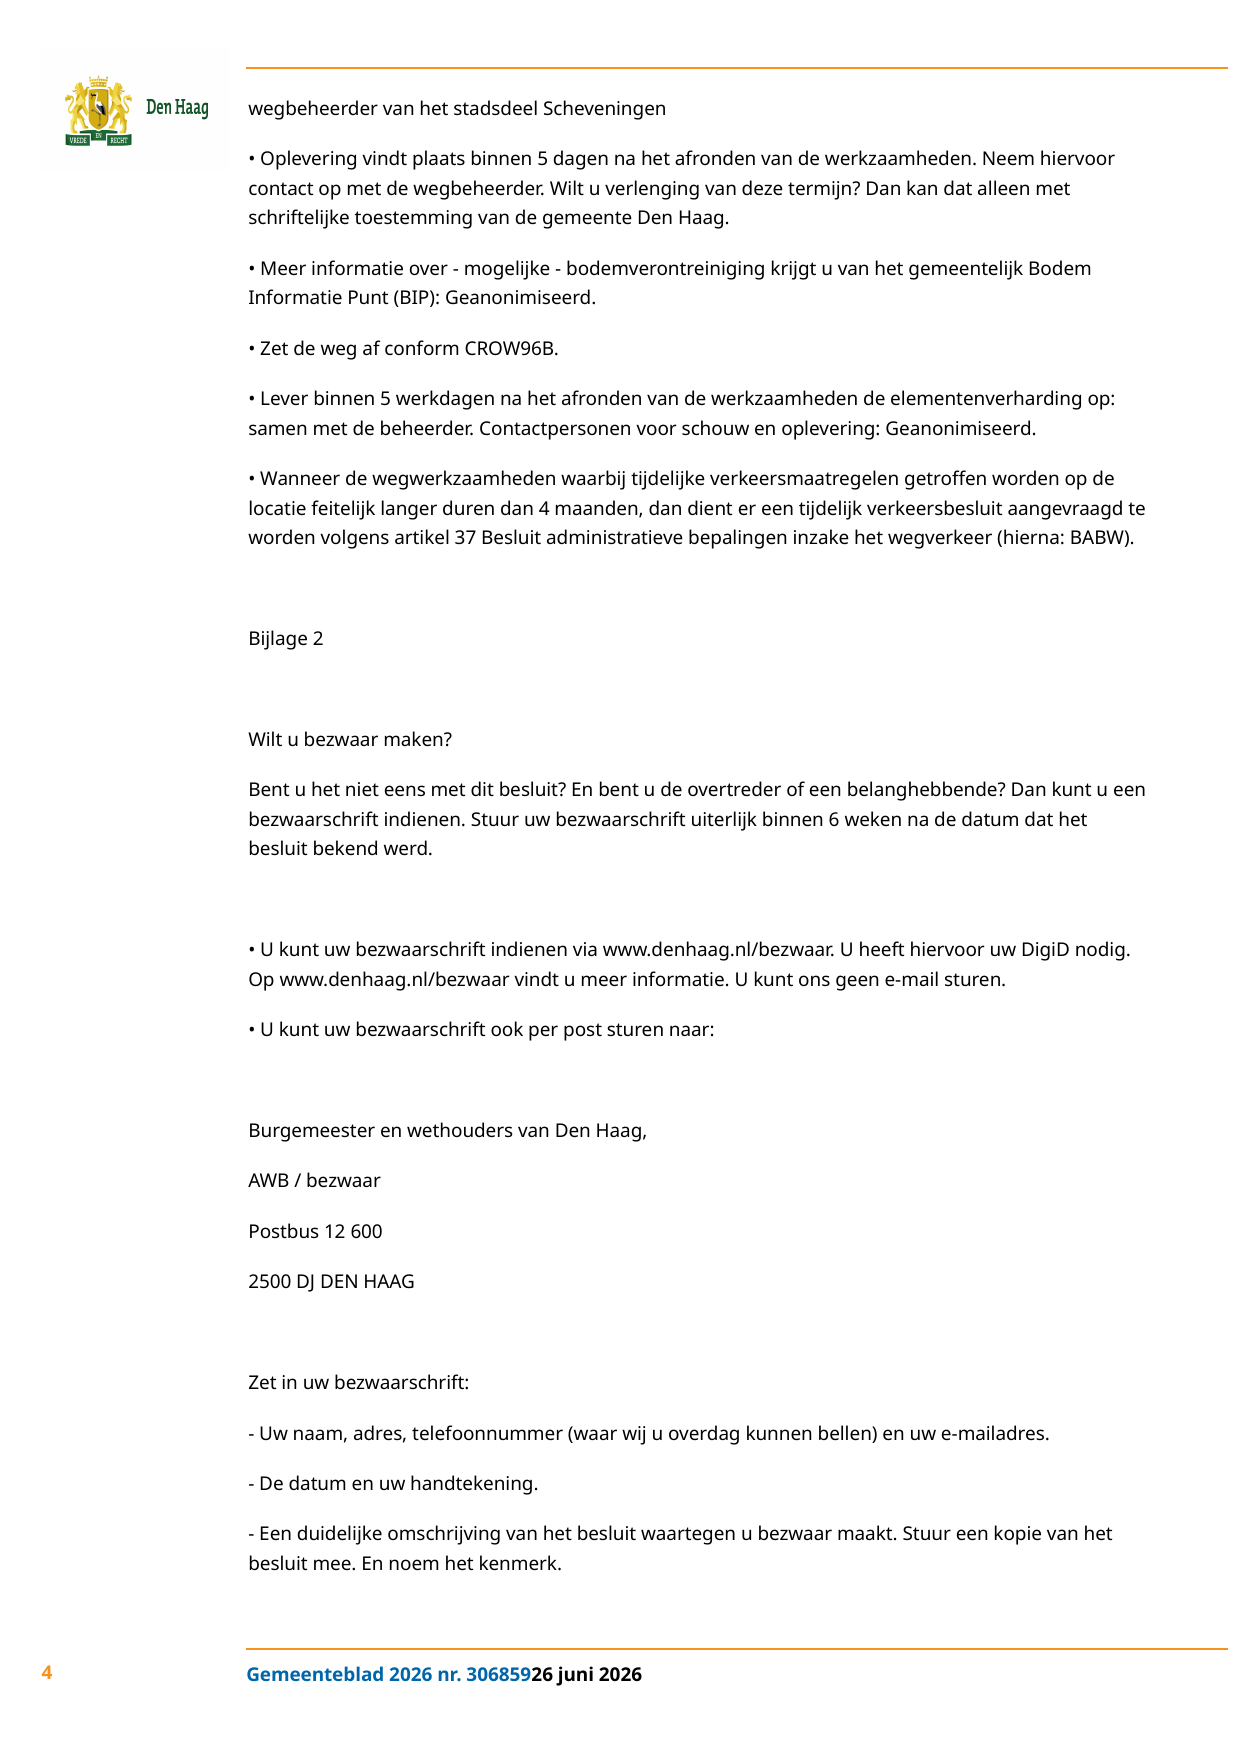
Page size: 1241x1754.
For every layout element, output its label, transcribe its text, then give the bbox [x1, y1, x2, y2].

text Zet in uw bezwaarschrift: [248, 1369, 1152, 1395]
text • Meer informatie over - mogelijke - bodemverontreiniging krijgt u van het gemeentelijk Bodem Informatie Punt (BIP): Geanonimiseerd. [248, 255, 1152, 310]
text - De datum en uw handtekening. [248, 1470, 1152, 1496]
text • U kunt uw bezwaarschrift indienen via www.denhaag.nl/bezwaar. U heeft hiervoor uw DigiD nodig. Op www.denhaag.nl/bezwaar vindt u meer informatie. U kunt ons geen e-mail sturen. [248, 936, 1152, 992]
text • Oplevering vindt plaats binnen 5 dagen na het afronden van de werkzaamheden. Neem hiervoor contact op met de wegbeheerder. Wilt u verlenging van deze termijn? Dan kan dat alleen met schriftelijke toestemming van de gemeente Den Haag. [248, 145, 1152, 230]
text AWB / bezwaar [248, 1168, 1152, 1193]
picture [41, 47, 231, 172]
text • U kunt uw bezwaarschrift ook per post sturen naar: [248, 1016, 1152, 1042]
text • Wanneer de wegwerkzaamheden waarbij tijdelijke verkeersmaatregelen getroffen worden op de locatie feitelijk langer duren dan 4 maanden, dan dient er een tijdelijk verkeersbesluit aangevraagd te worden volgens artikel 37 Besluit administratieve bepalingen inzake het wegverkeer (hierna: BABW). [248, 465, 1152, 550]
text wegbeheerder van het stadsdeel Scheveningen [248, 95, 1152, 121]
text Wilt u bezwaar maken? [248, 726, 1152, 752]
text - Uw naam, adres, telefoonnummer (waar wij u overdag kunnen bellen) en uw e-mailadres. [248, 1420, 1152, 1446]
text • Lever binnen 5 werkdagen na het afronden van de werkzaamheden de elementenverharding op: samen met de beheerder. Contactpersonen voor schouw en oplevering: Geanonimiseerd. [248, 385, 1152, 441]
text Bijlage 2 [248, 625, 1152, 651]
text Postbus 12 600 [248, 1218, 1152, 1244]
text Bent u het niet eens met dit besluit? En bent u de overtreder of een belanghebbende? Dan kunt u een bezwaarschrift indienen. Stuur uw bezwaarschrift uiterlijk binnen 6 weken na de datum dat het besluit bekend werd. [248, 776, 1152, 861]
text Burgemeester en wethouders van Den Haag, [248, 1117, 1152, 1143]
text 2500 DJ DEN HAAG [248, 1268, 1152, 1294]
text - Een duidelijke omschrijving van het besluit waartegen u bezwaar maakt. Stuur een kopie van het besluit mee. En noem het kenmerk. [248, 1521, 1152, 1576]
text • Zet de weg af conform CROW96B. [248, 335, 1152, 361]
